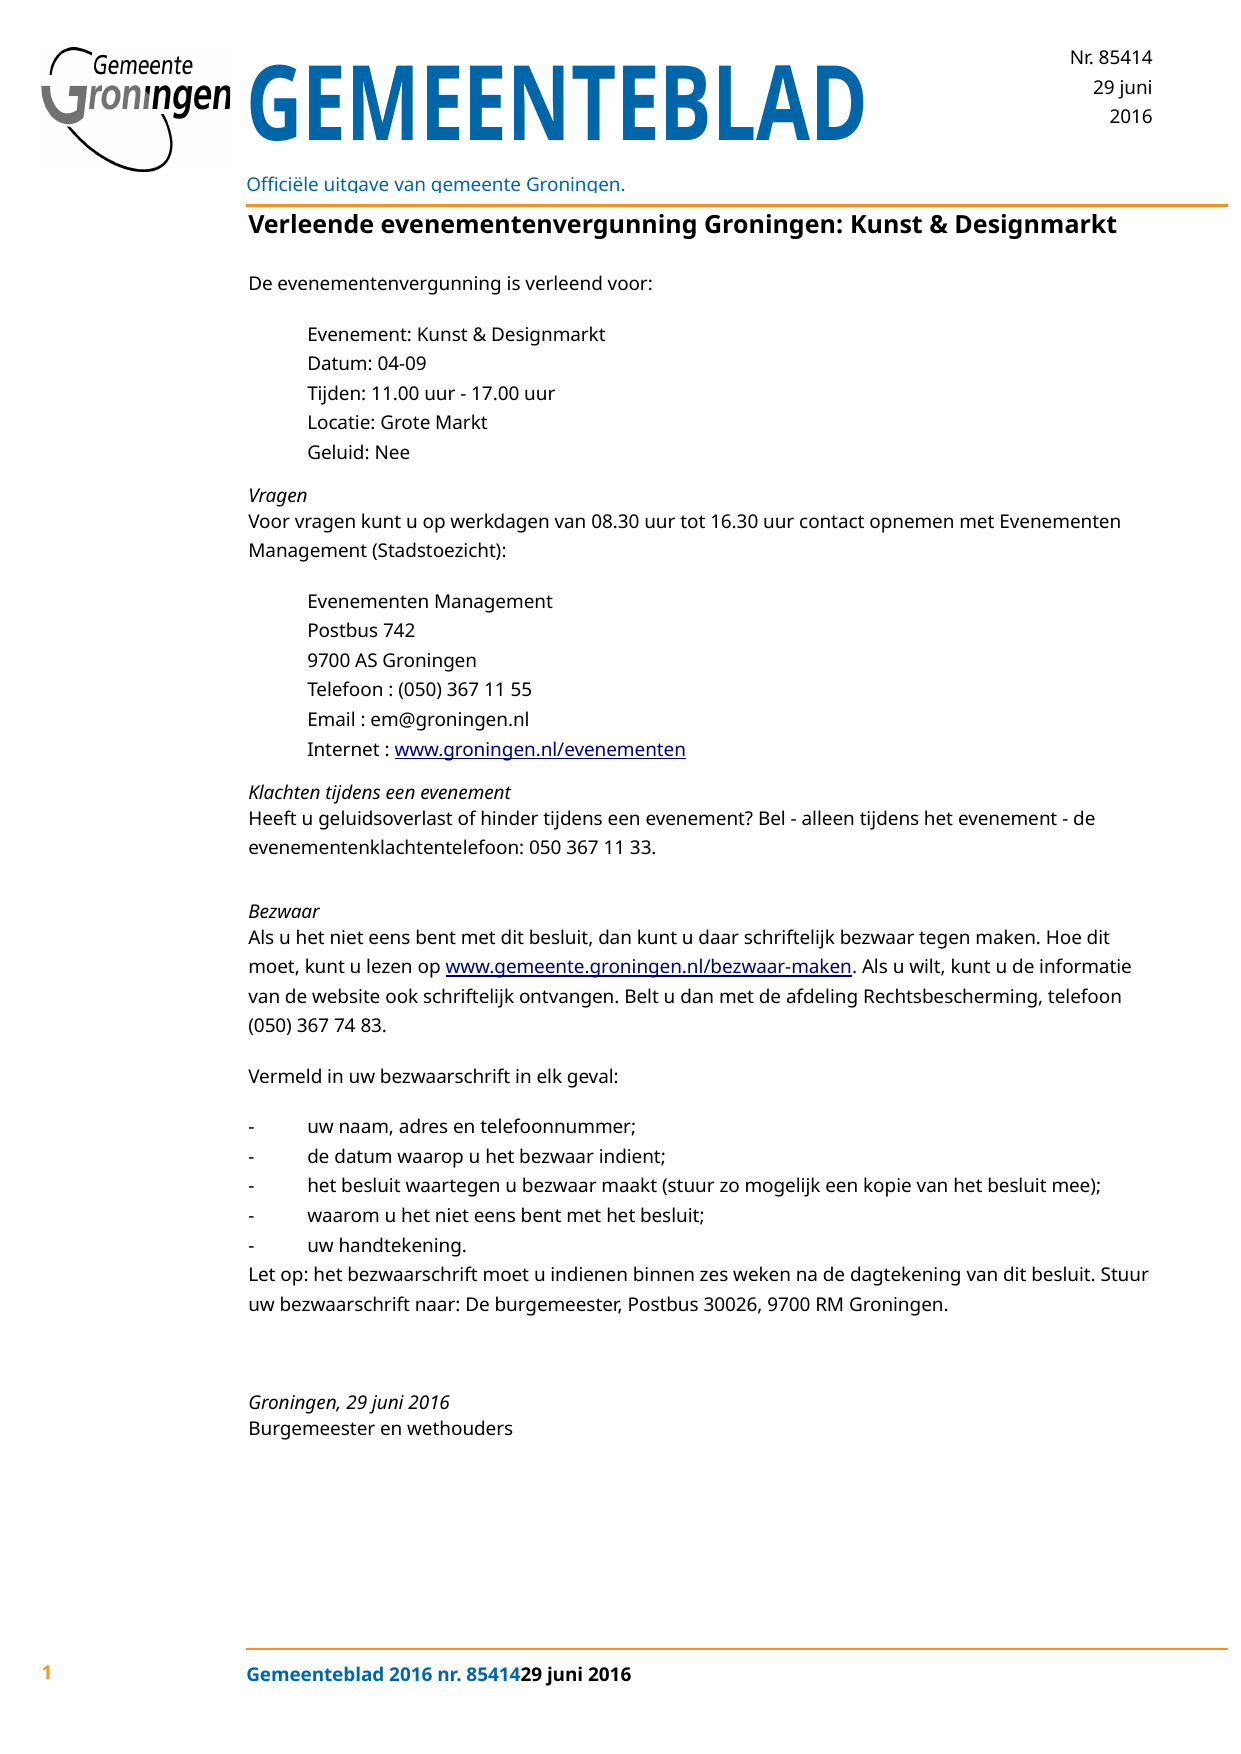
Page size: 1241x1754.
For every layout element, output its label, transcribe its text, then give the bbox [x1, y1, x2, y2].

text Verleende evenementenvergunning Groningen: Kunst & Designmarkt [248, 207, 1152, 241]
list Datum: 04-09 [248, 350, 1152, 376]
list waarom u het niet eens bent met het besluit; [248, 1202, 1152, 1228]
list het besluit waartegen u bezwaar maakt (stuur zo mogelijk een kopie van het besluit mee); [248, 1173, 1152, 1198]
text Burgemeester en wethouders [248, 1415, 1152, 1441]
list de datum waarop u het bezwaar indient; [248, 1143, 1152, 1169]
text Let op: het bezwaarschrift moet u indienen binnen zes weken na de dagtekening van dit besluit. Stuur uw bezwaarschrift naar: De burgemeester, Postbus 30026, 9700 RM Groningen. [248, 1261, 1152, 1317]
list uw handtekening. [248, 1232, 1152, 1258]
list Evenementen Management [248, 588, 1152, 614]
text Vermeld in uw bezwaarschrift in elk geval: [248, 1063, 1152, 1089]
list uw naam, adres en telefoonnummer; [248, 1113, 1152, 1139]
text Bezwaar [248, 898, 1152, 924]
list Postbus 742 [248, 617, 1152, 643]
text Groningen, 29 juni 2016 [248, 1389, 1152, 1415]
text Vragen [248, 482, 1152, 508]
list Tijden: 11.00 uur - 17.00 uur [248, 380, 1152, 406]
text Voor vragen kunt u op werkdagen van 08.30 uur tot 16.30 uur contact opnemen met Evenementen Management (Stadstoezicht): [248, 508, 1152, 563]
text Klachten tijdens een evenement [248, 779, 1152, 805]
list Locatie: Grote Markt [248, 409, 1152, 435]
list Telefoon : (050) 367 11 55 [248, 677, 1152, 702]
text Als u het niet eens bent met dit besluit, dan kunt u daar schriftelijk bezwaar tegen maken. Hoe dit moet, kunt u lezen op www.gemeente.groningen.nl/bezwaar-maken. Als u wilt, kunt u de informatie van de website ook schriftelijk ontvangen. Belt u dan met de afdeling Rechtsbescherming, telefoon (050) 367 74 83. [248, 924, 1152, 1038]
list Evenement: Kunst & Designmarkt [248, 321, 1152, 346]
list Internet : www.groningen.nl/evenementen [248, 736, 1152, 762]
list Email : em@groningen.nl [248, 706, 1152, 732]
text De evenementenvergunning is verleend voor: [248, 270, 1152, 296]
list 9700 AS Groningen [248, 647, 1152, 673]
picture [41, 47, 231, 172]
text Heeft u geluidsoverlast of hinder tijdens een evenement? Bel - alleen tijdens het evenement - de evenementenklachtentelefoon: 050 367 11 33. [248, 805, 1152, 860]
list Geluid: Nee [248, 439, 1152, 465]
